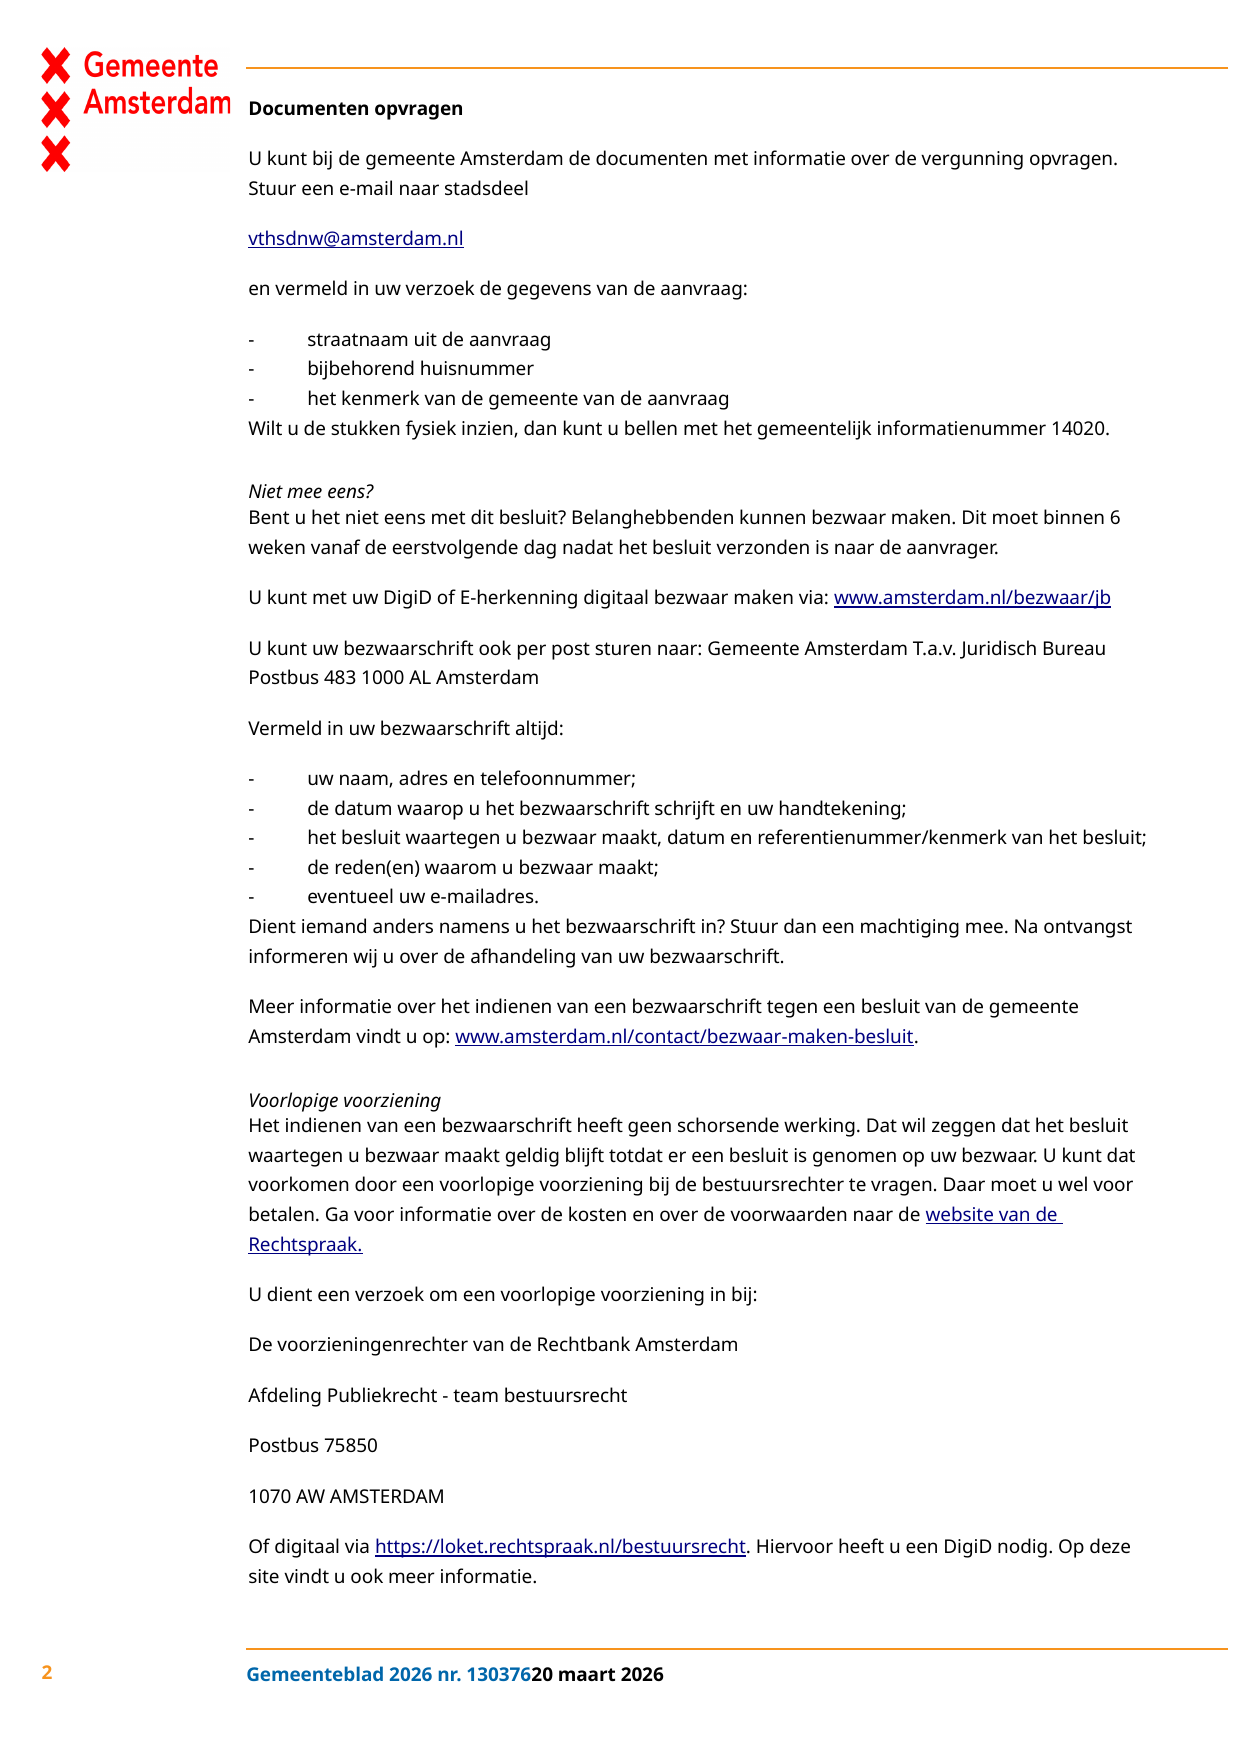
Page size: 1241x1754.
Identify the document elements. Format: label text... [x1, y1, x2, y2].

text U kunt met uw DigiD of E-herkenning digitaal bezwaar maken via: www.amsterdam.nl/bezwaar/jb [248, 584, 1152, 610]
list uw naam, adres en telefoonnummer; [248, 765, 1152, 791]
text Afdeling Publiekrecht - team bestuursrecht [248, 1382, 1152, 1408]
text Vermeld in uw bezwaarschrift altijd: [248, 715, 1152, 741]
list de datum waarop u het bezwaarschrift schrijft en uw handtekening; [248, 795, 1152, 821]
list het besluit waartegen u bezwaar maakt, datum en referentienummer/kenmerk van het besluit; [248, 824, 1152, 850]
list de reden(en) waarom u bezwaar maakt; [248, 854, 1152, 880]
picture [41, 47, 231, 172]
text Meer informatie over het indienen van een bezwaarschrift tegen een besluit van de gemeente Amsterdam vindt u op: www.amsterdam.nl/contact/bezwaar-maken-besluit. [248, 993, 1152, 1048]
text Voorlopige voorziening [248, 1087, 1152, 1112]
text U kunt bij de gemeente Amsterdam de documenten met informatie over de vergunning opvragen. Stuur een e-mail naar stadsdeel [248, 145, 1152, 201]
text Wilt u de stukken fysiek inzien, dan kunt u bellen met het gemeentelijk informatienummer 14020. [248, 415, 1152, 441]
list eventueel uw e-mailadres. [248, 884, 1152, 909]
text Of digitaal via https://loket.rechtspraak.nl/bestuursrecht. Hiervoor heeft u een DigiD nodig. Op deze site vindt u ook meer informatie. [248, 1533, 1152, 1589]
list straatnaam uit de aanvraag [248, 326, 1152, 352]
text Postbus 75850 [248, 1432, 1152, 1458]
text vthsdnw@amsterdam.nl [248, 225, 1152, 251]
list bijbehorend huisnummer [248, 356, 1152, 381]
text Documenten opvragen [248, 95, 1152, 121]
text U dient een verzoek om een voorlopige voorziening in bij: [248, 1281, 1152, 1307]
text Het indienen van een bezwaarschrift heeft geen schorsende werking. Dat wil zeggen dat het besluit waartegen u bezwaar maakt geldig blijft totdat er een besluit is genomen op uw bezwaar. U kunt dat voorkomen door een voorlopige voorziening bij de bestuursrechter te vragen. Daar moet u wel voor betalen. Ga voor informatie over de kosten en over de voorwaarden naar de website van de Rechtspraak. [248, 1112, 1152, 1257]
text U kunt uw bezwaarschrift ook per post sturen naar: Gemeente Amsterdam T.a.v. Juridisch Bureau Postbus 483 1000 AL Amsterdam [248, 635, 1152, 690]
text 1070 AW AMSTERDAM [248, 1483, 1152, 1509]
text Niet mee eens? [248, 479, 1152, 504]
list het kenmerk van de gemeente van de aanvraag [248, 385, 1152, 411]
text Dient iemand anders namens u het bezwaarschrift in? Stuur dan een machtiging mee. Na ontvangst informeren wij u over de afhandeling van uw bezwaarschrift. [248, 913, 1152, 968]
text en vermeld in uw verzoek de gegevens van de aanvraag: [248, 276, 1152, 301]
text Bent u het niet eens met dit besluit? Belanghebbenden kunnen bezwaar maken. Dit moet binnen 6 weken vanaf de eerstvolgende dag nadat het besluit verzonden is naar de aanvrager. [248, 504, 1152, 560]
text De voorzieningenrechter van de Rechtbank Amsterdam [248, 1332, 1152, 1357]
